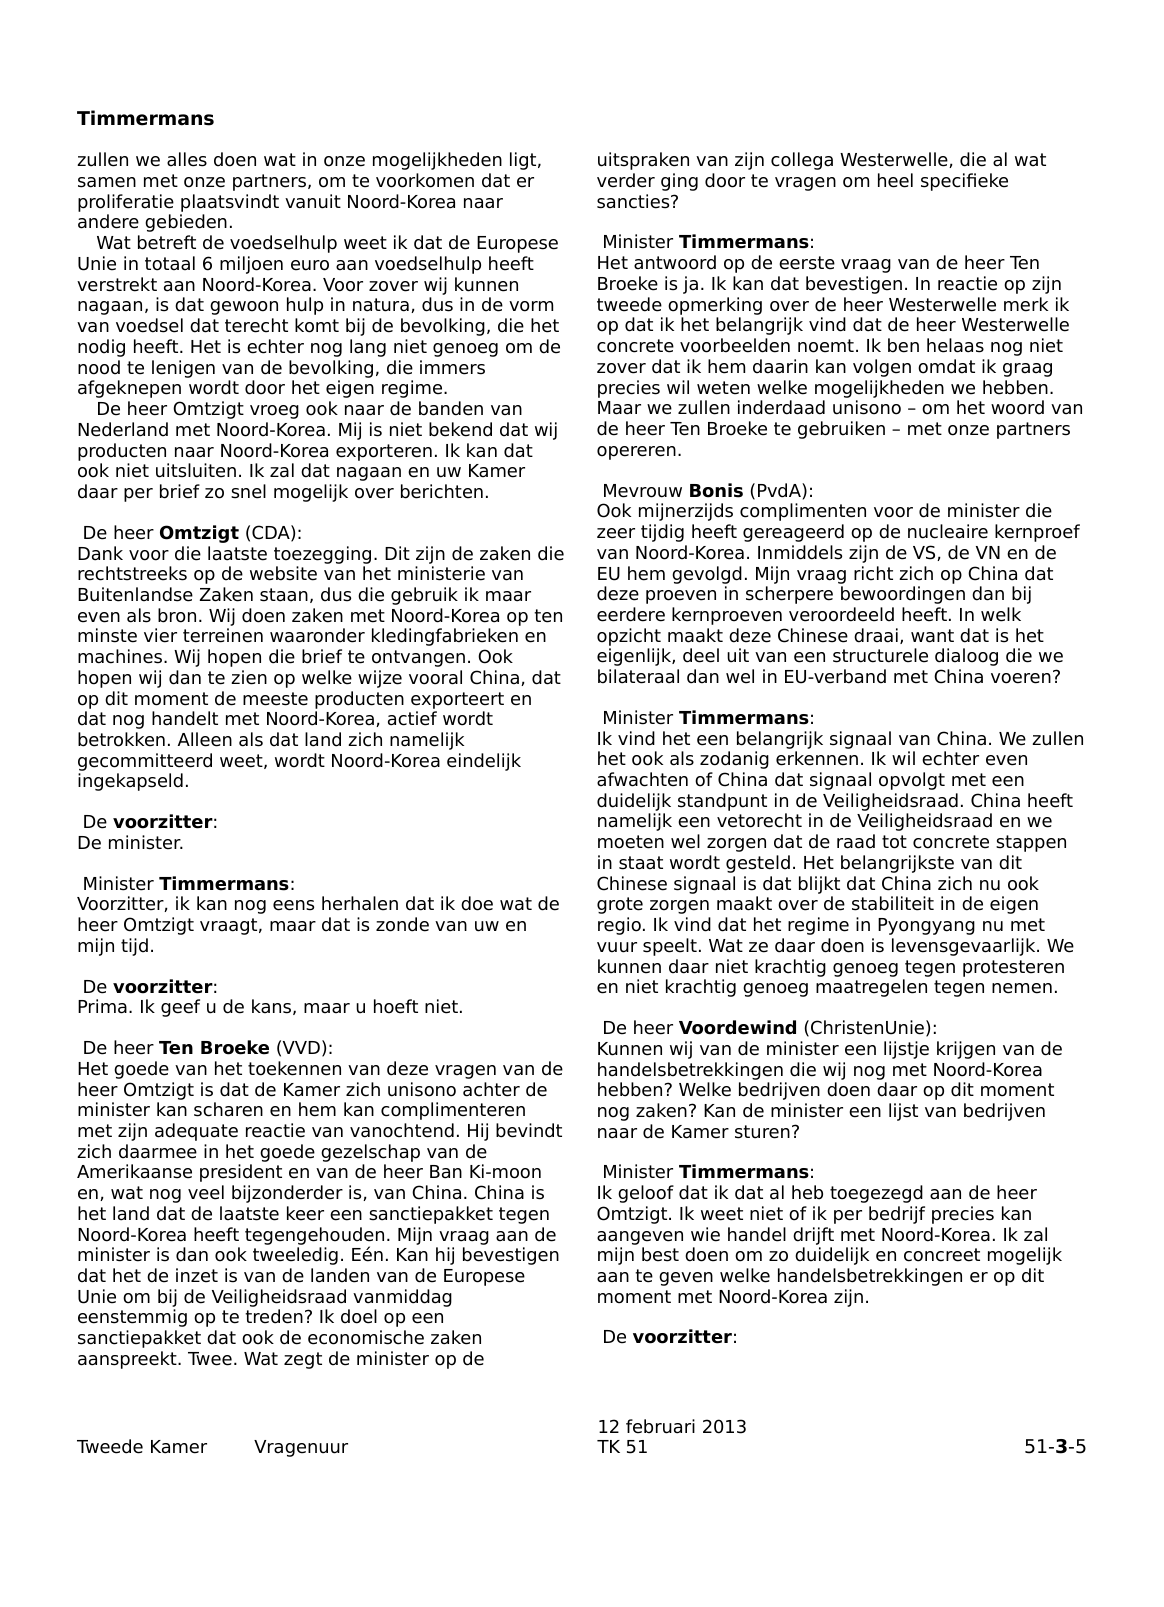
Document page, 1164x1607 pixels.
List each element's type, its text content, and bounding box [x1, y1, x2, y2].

text Prima. Ik geef u de kans, maar u hoeft niet. [77, 997, 567, 1018]
text zullen we alles doen wat in onze mogelijkheden ligt, samen met onze partners, om te voorkomen dat er proliferatie plaatsvindt vanuit Noord-Korea naar andere gebieden. [77, 150, 567, 233]
text De voorzitter: [77, 812, 567, 833]
text De heer Voordewind (ChristenUnie): [596, 1018, 1087, 1039]
text Kunnen wij van de minister een lijstje krijgen van de handelsbetrekkingen die wij nog met Noord-Korea hebben? Welke bedrijven doen daar op dit moment nog zaken? Kan de minister een lijst van bedrijven naar de Kamer sturen? [596, 1039, 1087, 1142]
text Voorzitter, ik kan nog eens herhalen dat ik doe wat de heer Omtzigt vraagt, maar dat is zonde van uw en mijn tijd. [77, 894, 567, 956]
text De voorzitter: [77, 976, 567, 997]
text Minister Timmermans: [596, 708, 1087, 728]
text Ik vind het een belangrijk signaal van China. We zullen het ook als zodanig erkennen. Ik wil echter even afwachten of China dat signaal opvolgt met een duidelijk standpunt in de Veiligheidsraad. China heeft namelijk een vetorecht in de Veiligheidsraad en we moeten wel zorgen dat de raad tot concrete stappen in staat wordt gesteld. Het belangrijkste van dit Chinese signaal is dat blijkt dat China zich nu ook grote zorgen maakt over de stabiliteit in de eigen regio. Ik vind dat het regime in Pyongyang nu met vuur speelt. Wat ze daar doen is levensgevaarlijk. We kunnen daar niet krachtig genoeg tegen protesteren en niet krachtig genoeg maatregelen tegen nemen. [596, 728, 1087, 998]
text Het goede van het toekennen van deze vragen van de heer Omtzigt is dat de Kamer zich unisono achter de minister kan scharen en hem kan complimenteren met zijn adequate reactie van vanochtend. Hij bevindt zich daarmee in het goede gezelschap van de Amerikaanse president en van de heer Ban Ki-moon en, wat nog veel bijzonderder is, van China. China is het land dat de laatste keer een sanctiepakket tegen Noord-Korea heeft tegengehouden. Mijn vraag aan de minister is dan ook tweeledig. Eén. Kan hij bevestigen dat het de inzet is van de landen van de Europese Unie om bij de Veiligheidsraad vanmiddag eenstemmig op te treden? Ik doel op een sanctiepakket dat ook de economische zaken aanspreekt. Twee. Wat zegt de minister op de [77, 1059, 567, 1369]
text Ik geloof dat ik dat al heb toegezegd aan de heer Omtzigt. Ik weet niet of ik per bedrijf precies kan aangeven wie handel drijft met Noord-Korea. Ik zal mijn best doen om zo duidelijk en concreet mogelijk aan te geven welke handelsbetrekkingen er op dit moment met Noord-Korea zijn. [596, 1183, 1087, 1307]
text Mevrouw Bonis (PvdA): [596, 480, 1087, 501]
text Minister Timmermans: [596, 232, 1087, 253]
text De voorzitter: [596, 1327, 1087, 1348]
text Minister Timmermans: [596, 1162, 1087, 1183]
text De heer Omtzigt vroeg ook naar de banden van Nederland met Noord-Korea. Mij is niet bekend dat wij producten naar Noord-Korea exporteren. Ik kan dat ook niet uitsluiten. Ik zal dat nagaan en uw Kamer daar per brief zo snel mogelijk over berichten. [77, 399, 567, 503]
text uitspraken van zijn collega Westerwelle, die al wat verder ging door te vragen om heel specifieke sancties? [596, 150, 1087, 212]
text De heer Omtzigt (CDA): [77, 523, 567, 543]
text Ook mijnerzijds complimenten voor de minister die zeer tijdig heeft gereageerd op de nucleaire kernproef van Noord-Korea. Inmiddels zijn de VS, de VN en de EU hem gevolgd. Mijn vraag richt zich op China dat deze proeven in scherpere bewoordingen dan bij eerdere kernproeven veroordeeld heeft. In welk opzicht maakt deze Chinese draai, want dat is het eigenlijk, deel uit van een structurele dialoog die we bilateraal dan wel in EU-verband met China voeren? [596, 501, 1087, 688]
text De heer Ten Broeke (VVD): [77, 1038, 567, 1059]
text Minister Timmermans: [77, 873, 567, 894]
text Dank voor die laatste toezegging. Dit zijn de zaken die rechtstreeks op de website van het ministerie van Buitenlandse Zaken staan, dus die gebruik ik maar even als bron. Wij doen zaken met Noord-Korea op ten minste vier terreinen waaronder kledingfabrieken en machines. Wij hopen die brief te ontvangen. Ook hopen wij dan te zien op welke wijze vooral China, dat op dit moment de meeste producten exporteert en dat nog handelt met Noord-Korea, actief wordt betrokken. Alleen als dat land zich namelijk gecommitteerd weet, wordt Noord-Korea eindelijk ingekapseld. [77, 543, 567, 792]
text Het antwoord op de eerste vraag van de heer Ten Broeke is ja. Ik kan dat bevestigen. In reactie op zijn tweede opmerking over de heer Westerwelle merk ik op dat ik het belangrijk vind dat de heer Westerwelle concrete voorbeelden noemt. Ik ben helaas nog niet zover dat ik hem daarin kan volgen omdat ik graag precies wil weten welke mogelijkheden we hebben. Maar we zullen inderdaad unisono – om het woord van de heer Ten Broeke te gebruiken – met onze partners opereren. [596, 253, 1087, 460]
text De minister. [77, 833, 567, 853]
text Wat betreft de voedselhulp weet ik dat de Europese Unie in totaal 6 miljoen euro aan voedselhulp heeft verstrekt aan Noord-Korea. Voor zover wij kunnen nagaan, is dat gewoon hulp in natura, dus in de vorm van voedsel dat terecht komt bij de bevolking, die het nodig heeft. Het is echter nog lang niet genoeg om de nood te lenigen van de bevolking, die immers afgeknepen wordt door het eigen regime. [77, 233, 567, 399]
